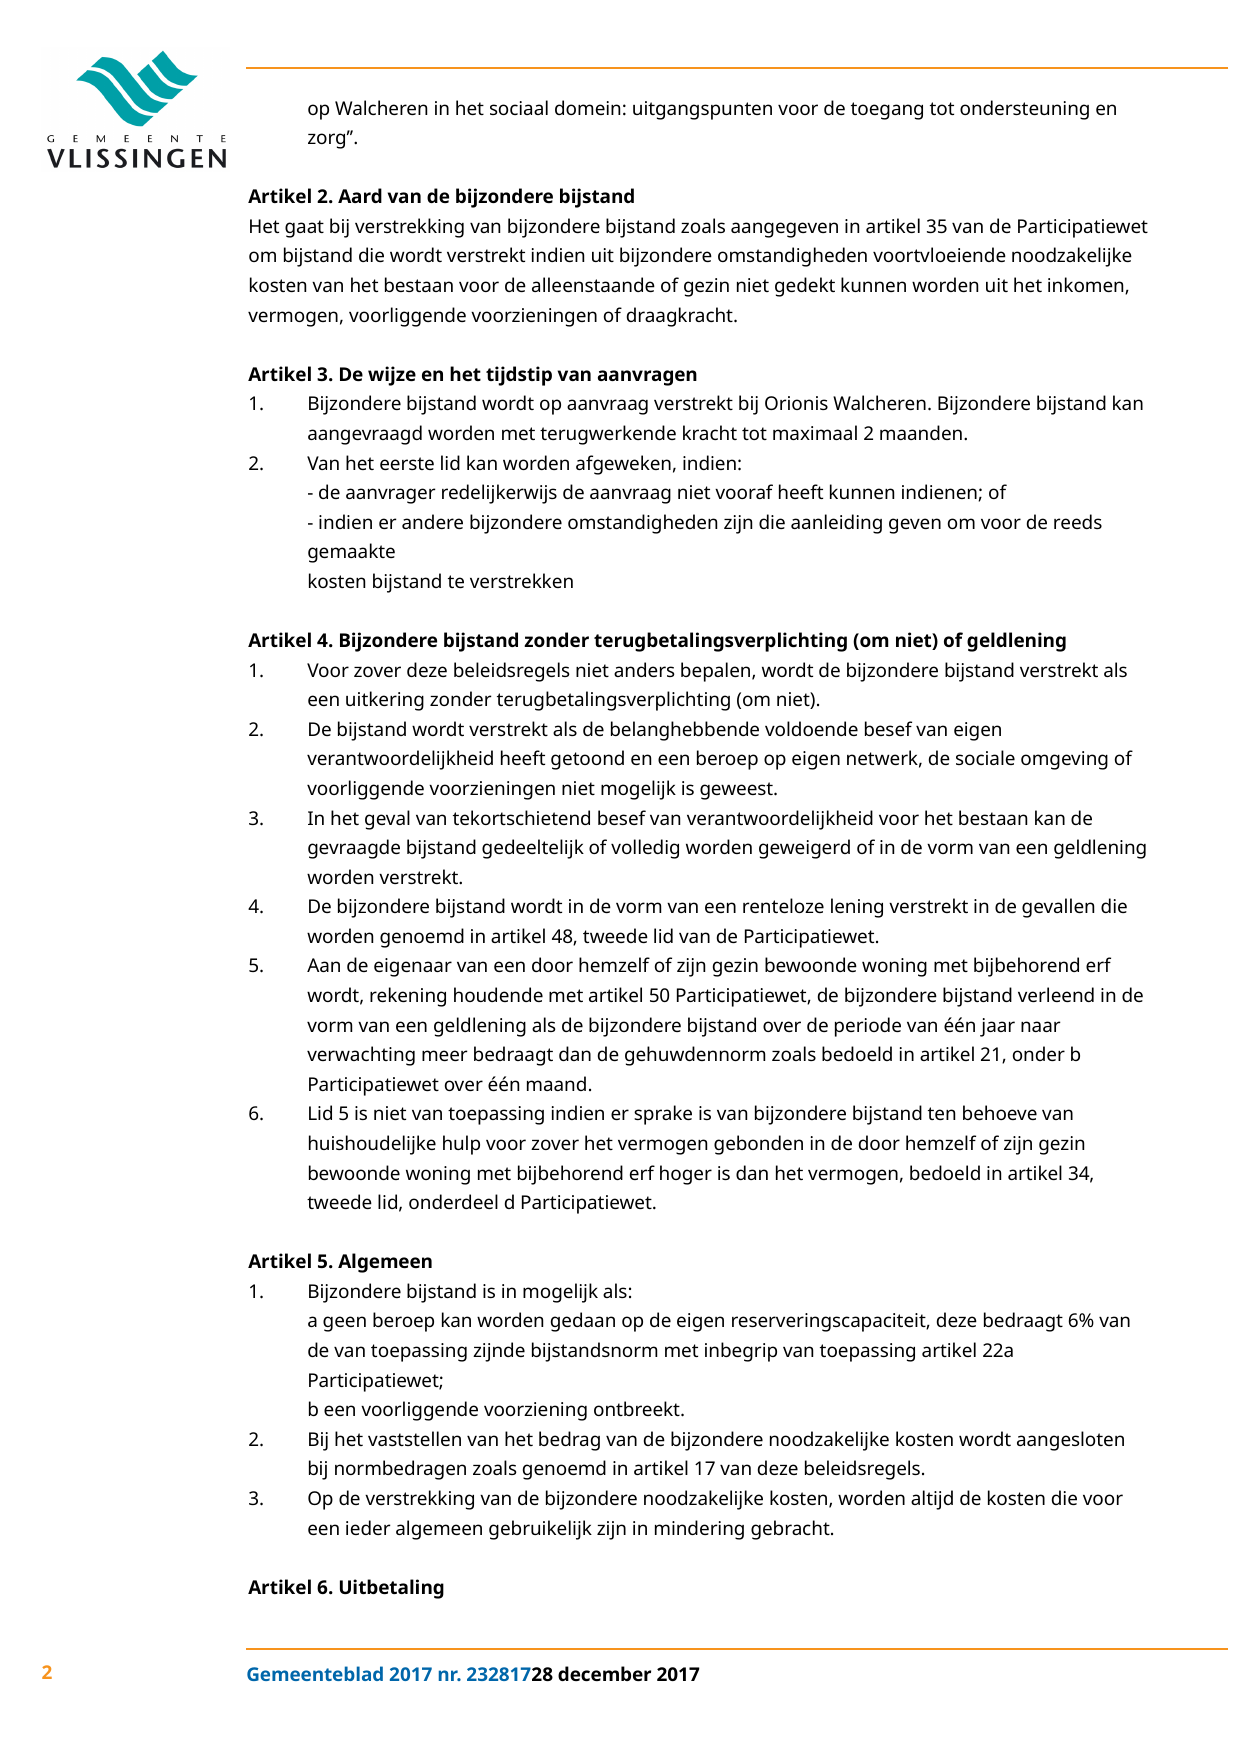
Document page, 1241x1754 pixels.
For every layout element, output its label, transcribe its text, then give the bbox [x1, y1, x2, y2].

picture [41, 47, 231, 172]
text Artikel 3. De wijze en het tijdstip van aanvragen [248, 361, 1152, 387]
text Artikel 6. Uitbetaling [248, 1574, 1152, 1600]
list - de aanvrager redelijkerwijs de aanvraag niet vooraf heeft kunnen indienen; of [248, 479, 1152, 505]
text Artikel 4. Bijzondere bijstand zonder terugbetalingsverplichting (om niet) of geldlening [248, 627, 1152, 653]
text Artikel 5. Algemeen [248, 1248, 1152, 1274]
list Bijzondere bijstand is in mogelijk als: [248, 1278, 1152, 1304]
list Voor zover deze beleidsregels niet anders bepalen, wordt de bijzondere bijstand verstrekt als een uitkering zonder terugbetalingsverplichting (om niet). [248, 657, 1152, 712]
text Het gaat bij verstrekking van bijzondere bijstand zoals aangegeven in artikel 35 van de Participatiewet om bijstand die wordt verstrekt indien uit bijzondere omstandigheden voortvloeiende noodzakelijke kosten van het bestaan voor de alleenstaande of gezin niet gedekt kunnen worden uit het inkomen, vermogen, voorliggende voorzieningen of draagkracht. [248, 213, 1152, 328]
list Bij het vaststellen van het bedrag van de bijzondere noodzakelijke kosten wordt aangesloten bij normbedragen zoals genoemd in artikel 17 van deze beleidsregels. [248, 1426, 1152, 1481]
list b een voorliggende voorziening ontbreekt. [248, 1396, 1152, 1422]
list De bijzondere bijstand wordt in de vorm van een renteloze lening verstrekt in de gevallen die worden genoemd in artikel 48, tweede lid van de Participatiewet. [248, 893, 1152, 949]
list a geen beroep kan worden gedaan op de eigen reserveringscapaciteit, deze bedraagt 6% van de van toepassing zijnde bijstandsnorm met inbegrip van toepassing artikel 22a Participatiewet; [248, 1308, 1152, 1393]
list De bijstand wordt verstrekt als de belanghebbende voldoende besef van eigen verantwoordelijkheid heeft getoond en een beroep op eigen netwerk, de sociale omgeving of voorliggende voorzieningen niet mogelijk is geweest. [248, 716, 1152, 801]
list Aan de eigenaar van een door hemzelf of zijn gezin bewoonde woning met bijbehorend erf wordt, rekening houdende met artikel 50 Participatiewet, de bijzondere bijstand verleend in de vorm van een geldlening als de bijzondere bijstand over de periode van één jaar naar verwachting meer bedraagt dan de gehuwdennorm zoals bedoeld in artikel 21, onder b Participatiewet over één maand. [248, 953, 1152, 1097]
list op Walcheren in het sociaal domein: uitgangspunten voor de toegang tot ondersteuning en zorg’’. [248, 95, 1152, 150]
list Op de verstrekking van de bijzondere noodzakelijke kosten, worden altijd de kosten die voor een ieder algemeen gebruikelijk zijn in mindering gebracht. [248, 1485, 1152, 1541]
text Artikel 2. Aard van de bijzondere bijstand [248, 183, 1152, 209]
list Bijzondere bijstand wordt op aanvraag verstrekt bij Orionis Walcheren. Bijzondere bijstand kan aangevraagd worden met terugwerkende kracht tot maximaal 2 maanden. [248, 391, 1152, 446]
list - indien er andere bijzondere omstandigheden zijn die aanleiding geven om voor de reeds gemaakte [248, 509, 1152, 564]
list In het geval van tekortschietend besef van verantwoordelijkheid voor het bestaan kan de gevraagde bijstand gedeeltelijk of volledig worden geweigerd of in de vorm van een geldlening worden verstrekt. [248, 805, 1152, 890]
list Lid 5 is niet van toepassing indien er sprake is van bijzondere bijstand ten behoeve van huishoudelijke hulp voor zover het vermogen gebonden in de door hemzelf of zijn gezin bewoonde woning met bijbehorend erf hoger is dan het vermogen, bedoeld in artikel 34, tweede lid, onderdeel d Participatiewet. [248, 1101, 1152, 1215]
list Van het eerste lid kan worden afgeweken, indien: [248, 450, 1152, 476]
list kosten bijstand te verstrekken [248, 568, 1152, 594]
